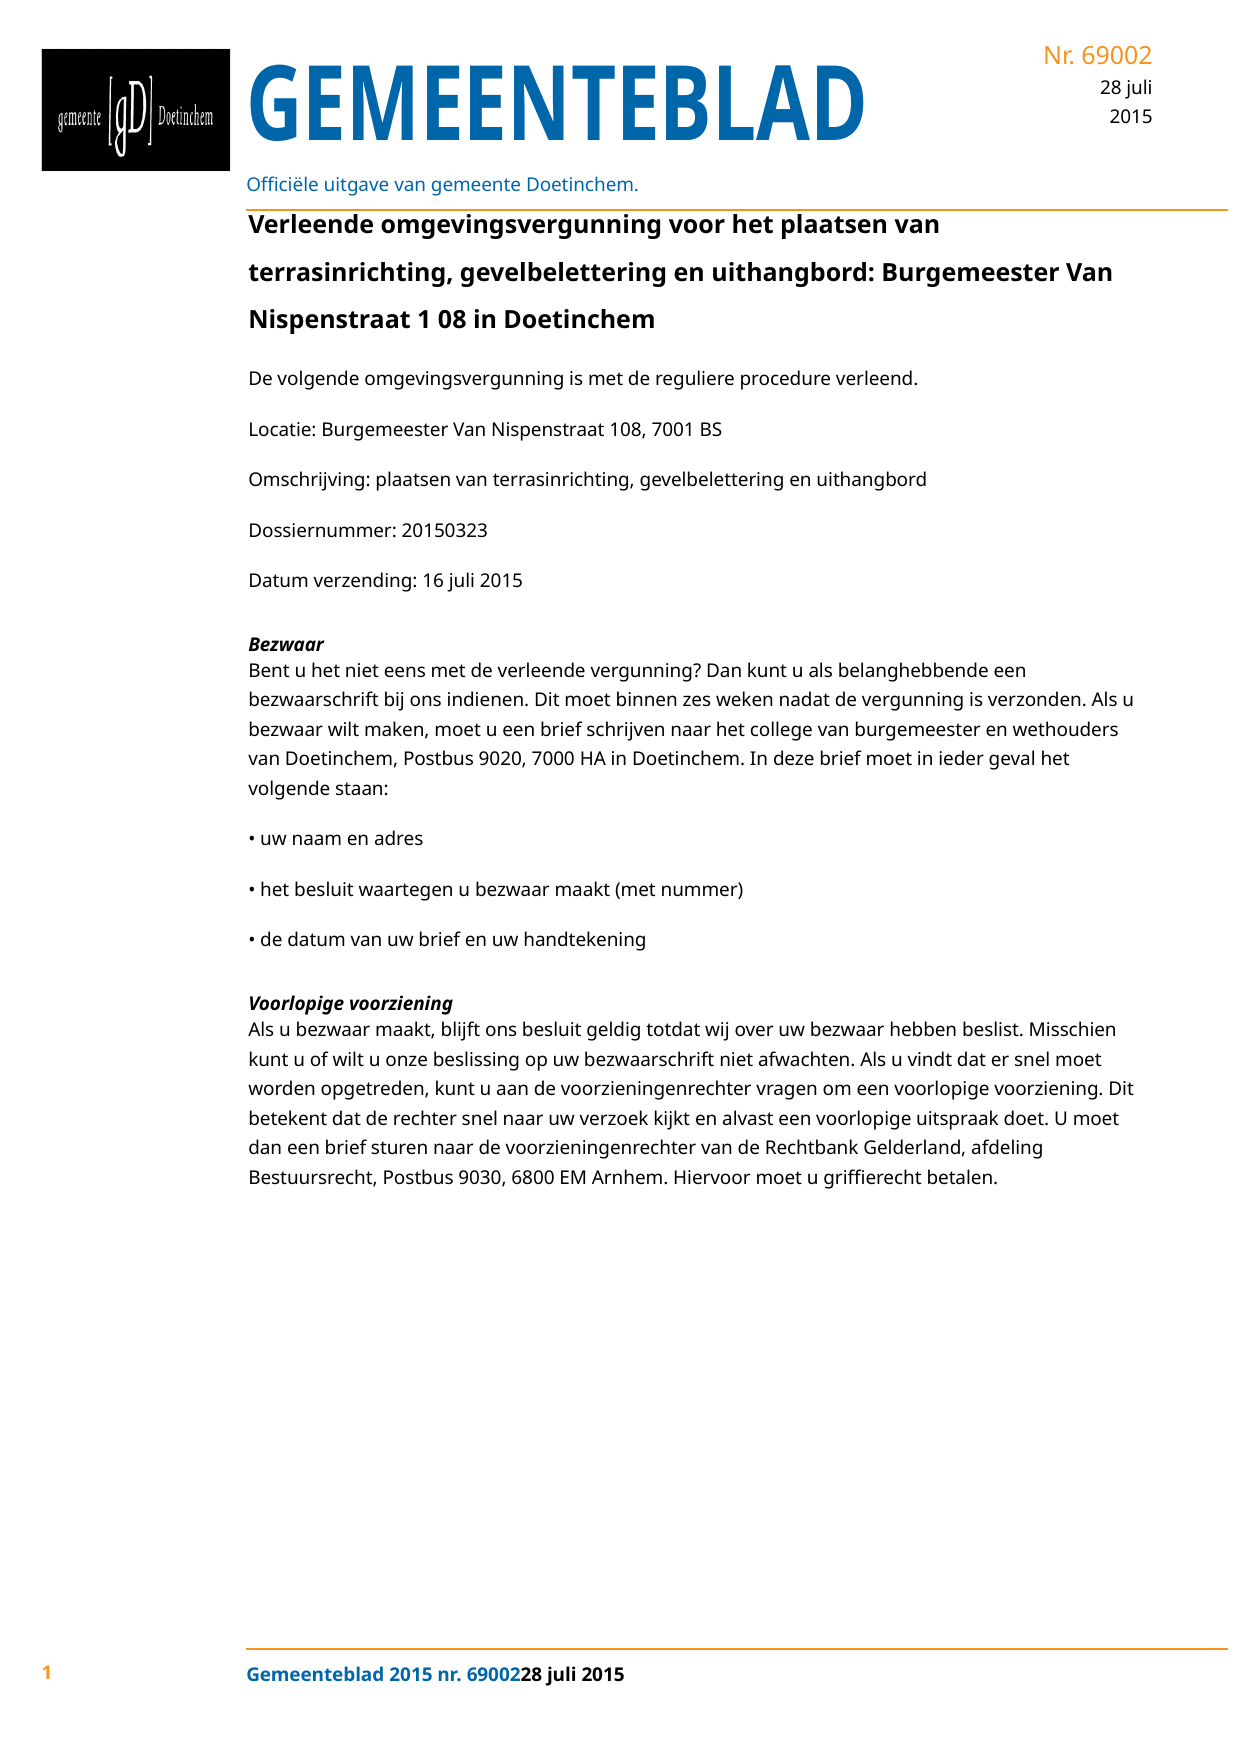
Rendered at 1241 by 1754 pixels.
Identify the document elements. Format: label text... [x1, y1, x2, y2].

text Als u bezwaar maakt, blijft ons besluit geldig totdat wij over uw bezwaar hebben beslist. Misschien kunt u of wilt u onze beslissing op uw bezwaarschrift niet afwachten. Als u vindt dat er snel moet worden opgetreden, kunt u aan de voorzieningenrechter vragen om een voorlopige voorziening. Dit betekent dat de rechter snel naar uw verzoek kijkt en alvast een voorlopige uitspraak doet. U moet dan een brief sturen naar de voorzieningenrechter van de Rechtbank Gelderland, afdeling Bestuursrecht, Postbus 9030, 6800 EM Arnhem. Hiervoor moet u griffierecht betalen. [248, 1016, 1152, 1190]
text Bezwaar [248, 631, 1152, 657]
text Voorlopige voorziening [248, 990, 1152, 1016]
text Verleende omgevingsvergunning voor het plaatsen van terrasinrichting, gevelbelettering en uithangbord: Burgemeester Van Nispenstraat 1 08 in Doetinchem [248, 211, 1152, 336]
text Dossiernummer: 20150323 [248, 517, 1152, 542]
text Locatie: Burgemeester Van Nispenstraat 108, 7001 BS [248, 416, 1152, 442]
text Datum verzending: 16 juli 2015 [248, 567, 1152, 593]
text De volgende omgevingsvergunning is met de reguliere procedure verleend. [248, 366, 1152, 391]
text • de datum van uw brief en uw handtekening [248, 926, 1152, 952]
text Bent u het niet eens met de verleende vergunning? Dan kunt u als belanghebbende een bezwaarschrift bij ons indienen. Dit moet binnen zes weken nadat de vergunning is verzonden. Als u bezwaar wilt maken, moet u een brief schrijven naar het college van burgemeester en wethouders van Doetinchem, Postbus 9020, 7000 HA in Doetinchem. In deze brief moet in ieder geval het volgende staan: [248, 657, 1152, 801]
text • het besluit waartegen u bezwaar maakt (met nummer) [248, 876, 1152, 902]
picture [41, 47, 231, 172]
text Omschrijving: plaatsen van terrasinrichting, gevelbelettering en uithangbord [248, 466, 1152, 492]
text • uw naam en adres [248, 826, 1152, 851]
